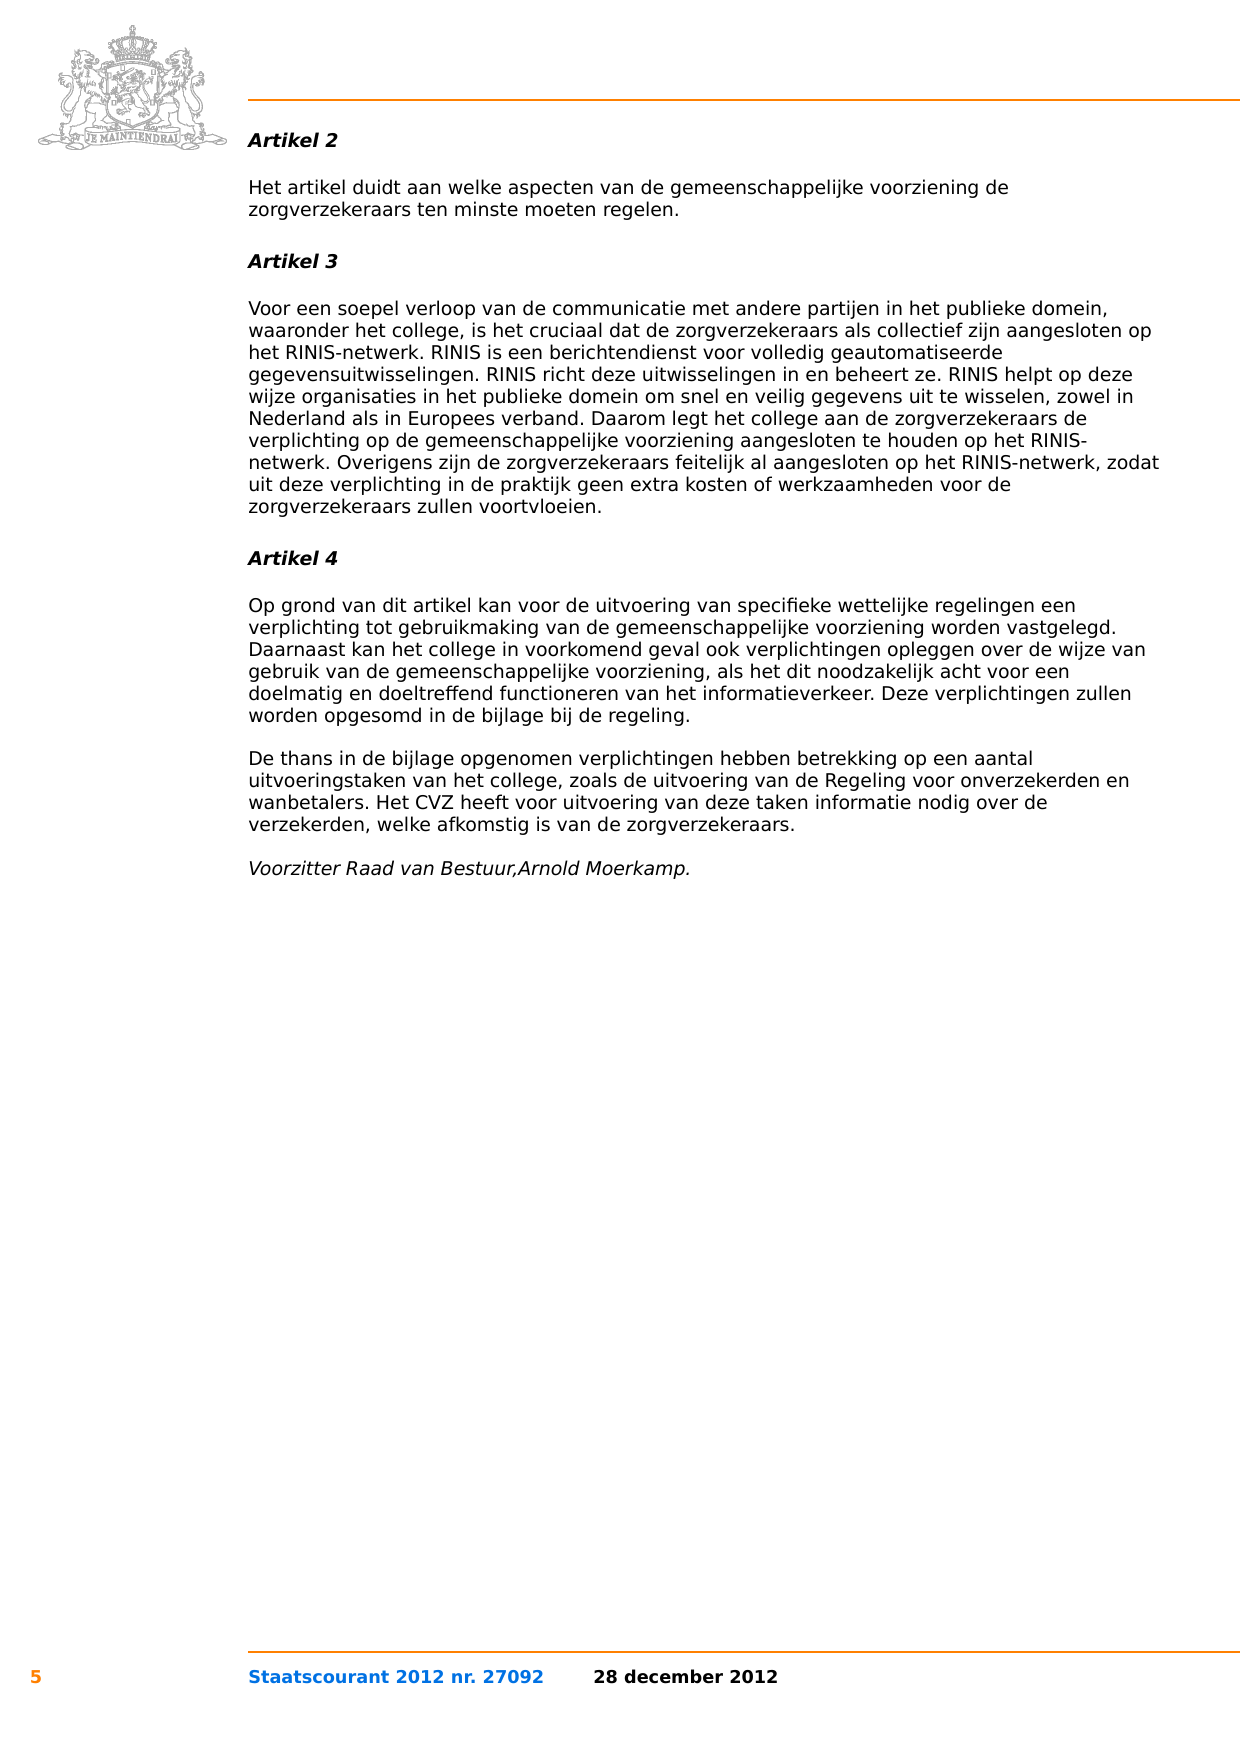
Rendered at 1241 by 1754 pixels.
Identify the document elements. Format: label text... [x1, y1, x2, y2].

text De thans in de bijlage opgenomen verplichtingen hebben betrekking op een aantal uitvoeringstaken van het college, zoals de uitvoering van de Regeling voor onverzekerden en wanbetalers. Het CVZ heeft voor uitvoering van deze taken informatie nodig over de verzekerden, welke afkomstig is van de zorgverzekeraars. [248, 748, 1163, 836]
subtitle Artikel 2 [248, 130, 1163, 152]
text Het artikel duidt aan welke aspecten van de gemeenschappelijke voorziening de zorgverzekeraars ten minste moeten regelen. [248, 177, 1163, 221]
subtitle Artikel 4 [248, 548, 1163, 569]
picture [38, 25, 227, 150]
text Op grond van dit artikel kan voor de uitvoering van specifieke wettelijke regelingen een verplichting tot gebruikmaking van de gemeenschappelijke voorziening worden vastgelegd. Daarnaast kan het college in voorkomend geval ook verplichtingen opleggen over de wijze van gebruik van de gemeenschappelijke voorziening, als het dit noodzakelijk acht voor een doelmatig en doeltreffend functioneren van het informatieverkeer. Deze verplichtingen zullen worden opgesomd in de bijlage bij de regeling. [248, 594, 1163, 726]
text Voorzitter Raad van Bestuur,Arnold Moerkamp. [248, 858, 1163, 880]
subtitle Artikel 3 [248, 251, 1163, 273]
text Voor een soepel verloop van de communicatie met andere partijen in het publieke domein, waaronder het college, is het cruciaal dat de zorgverzekeraars als collectief zijn aangesloten op het RINIS-netwerk. RINIS is een berichtendienst voor volledig geautomatiseerde gegevensuitwisselingen. RINIS richt deze uitwisselingen in en beheert ze. RINIS helpt op deze wijze organisaties in het publieke domein om snel en veilig gegevens uit te wisselen, zowel in Nederland als in Europees verband. Daarom legt het college aan de zorgverzekeraars de verplichting op de gemeenschappelijke voorziening aangesloten te houden op het RINIS-netwerk. Overigens zijn de zorgverzekeraars feitelijk al aangesloten op het RINIS-netwerk, zodat uit deze verplichting in de praktijk geen extra kosten of werkzaamheden voor de zorgverzekeraars zullen voortvloeien. [248, 298, 1163, 518]
